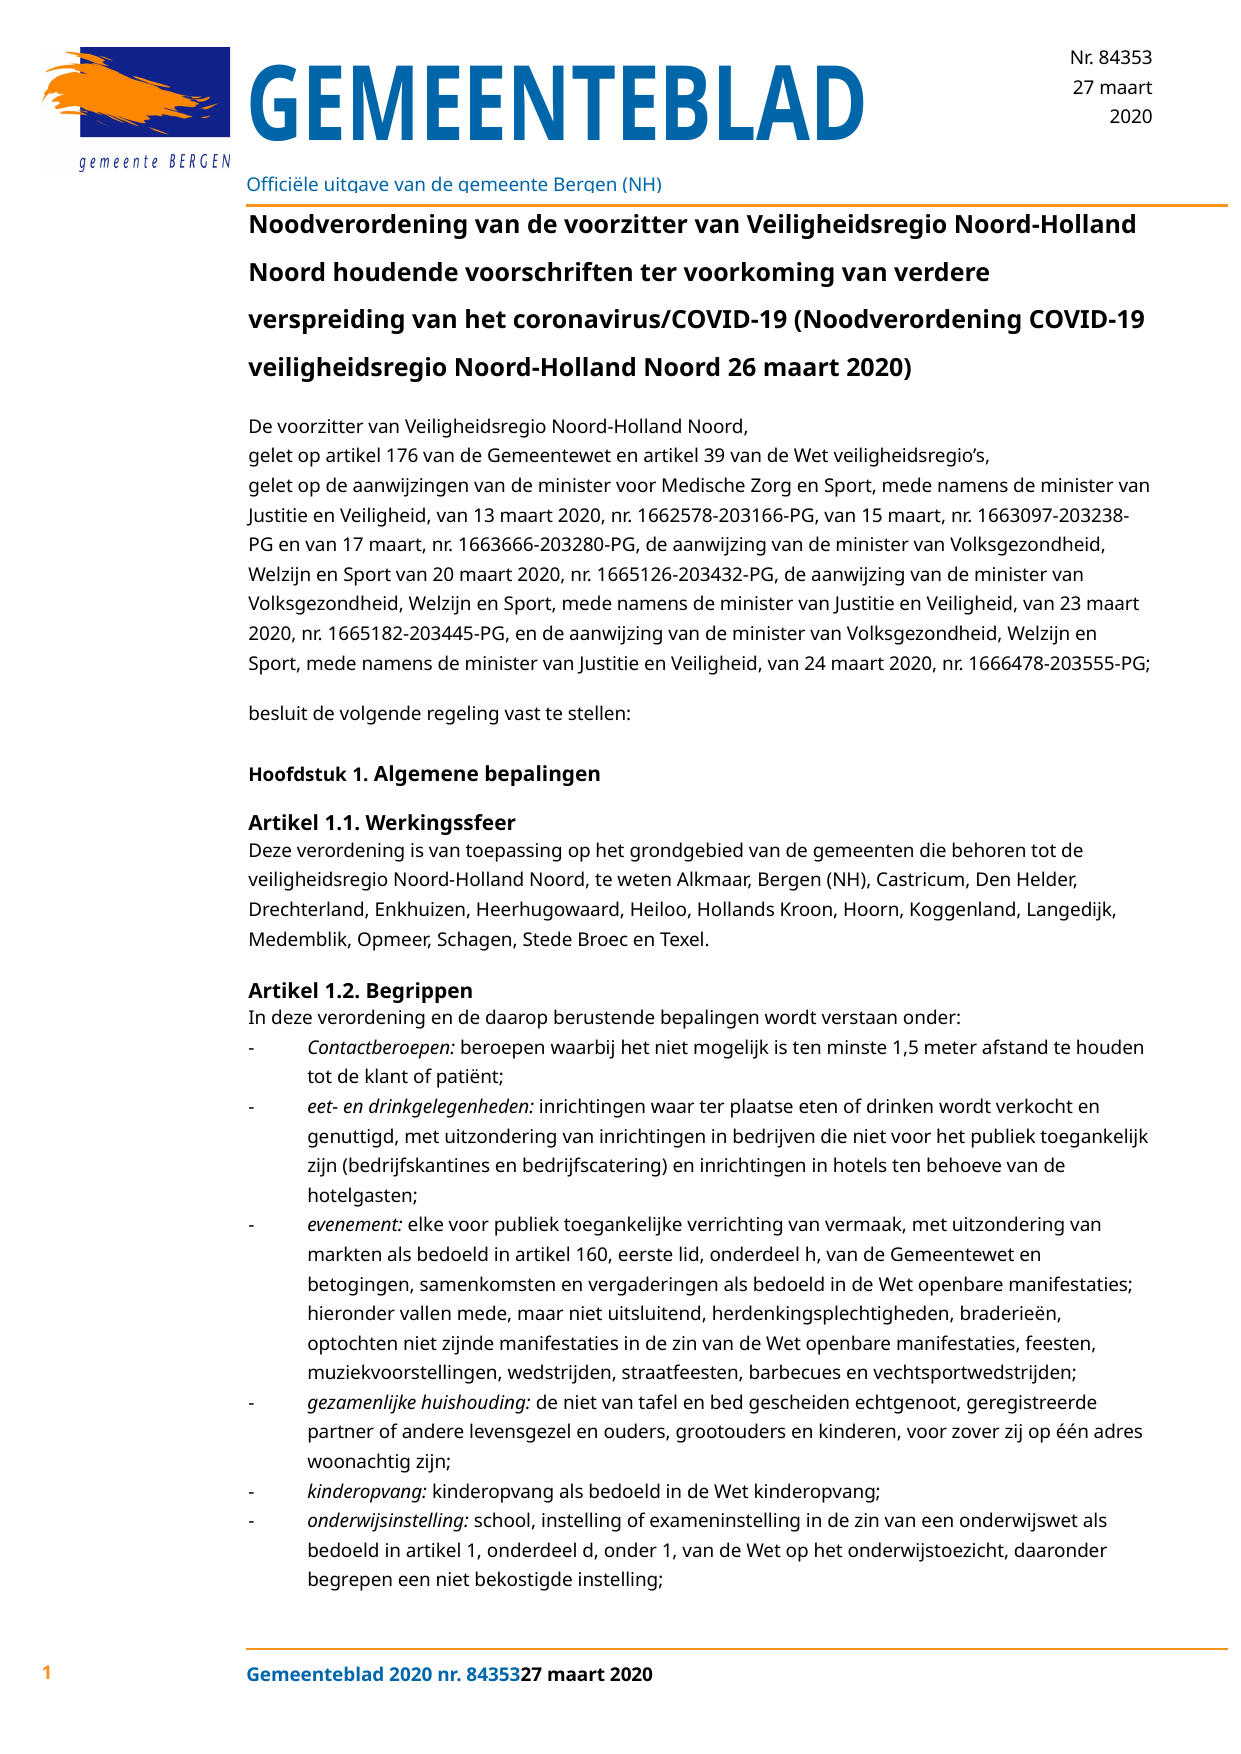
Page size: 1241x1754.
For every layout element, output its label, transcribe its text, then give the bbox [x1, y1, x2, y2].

list evenement: elke voor publiek toegankelijke verrichting van vermaak, met uitzondering van markten als bedoeld in artikel 160, eerste lid, onderdeel h, van de Gemeentewet en betogingen, samenkomsten en vergaderingen als bedoeld in de Wet openbare manifestaties; hieronder vallen mede, maar niet uitsluitend, herdenkingsplechtigheden, braderieën, optochten niet zijnde manifestaties in de zin van de Wet openbare manifestaties, feesten, muziekvoorstellingen, wedstrijden, straatfeesten, barbecues en vechtsportwedstrijden; [248, 1212, 1152, 1385]
text Hoofdstuk 1. Algemene bepalingen [248, 759, 1152, 788]
text De voorzitter van Veiligheidsregio Noord-Holland Noord, [248, 413, 1152, 439]
text gelet op artikel 176 van de Gemeentewet en artikel 39 van de Wet veiligheidsregio’s, [248, 443, 1152, 468]
text Artikel 1.1. Werkingssfeer [248, 808, 1152, 837]
text gelet op de aanwijzingen van de minister voor Medische Zorg en Sport, mede namens de minister van Justitie en Veiligheid, van 13 maart 2020, nr. 1662578-203166-PG, van 15 maart, nr. 1663097-203238-PG en van 17 maart, nr. 1663666-203280-PG, de aanwijzing van de minister van Volksgezondheid, Welzijn en Sport van 20 maart 2020, nr. 1665126-203432-PG, de aanwijzing van de minister van Volksgezondheid, Welzijn en Sport, mede namens de minister van Justitie en Veiligheid, van 23 maart 2020, nr. 1665182-203445-PG, en de aanwijzing van de minister van Volksgezondheid, Welzijn en Sport, mede namens de minister van Justitie en Veiligheid, van 24 maart 2020, nr. 1666478-203555-PG; [248, 472, 1152, 676]
text Artikel 1.2. Begrippen [248, 976, 1152, 1004]
list onderwijsinstelling: school, instelling of exameninstelling in de zin van een onderwijswet als bedoeld in artikel 1, onderdeel d, onder 1, van de Wet op het onderwijstoezicht, daaronder begrepen een niet bekostigde instelling; [248, 1507, 1152, 1592]
text In deze verordening en de daarop berustende bepalingen wordt verstaan onder: [248, 1004, 1152, 1030]
text besluit de volgende regeling vast te stellen: [248, 700, 1152, 726]
list eet- en drinkgelegenheden: inrichtingen waar ter plaatse eten of drinken wordt verkocht en genuttigd, met uitzondering van inrichtingen in bedrijven die niet voor het publiek toegankelijk zijn (bedrijfskantines en bedrijfscatering) en inrichtingen in hotels ten behoeve van de hotelgasten; [248, 1093, 1152, 1208]
text Noodverordening van de voorzitter van Veiligheidsregio Noord-Holland Noord houdende voorschriften ter voorkoming van verdere verspreiding van het coronavirus/COVID-19 (Noodverordening COVID-19 veiligheidsregio Noord-Holland Noord 26 maart 2020) [248, 207, 1152, 384]
list gezamenlijke huishouding: de niet van tafel en bed gescheiden echtgenoot, geregistreerde partner of andere levensgezel en ouders, grootouders en kinderen, voor zover zij op één adres woonachtig zijn; [248, 1389, 1152, 1474]
list kinderopvang: kinderopvang als bedoeld in de Wet kinderopvang; [248, 1478, 1152, 1504]
list Contactberoepen: beroepen waarbij het niet mogelijk is ten minste 1,5 meter afstand te houden tot de klant of patiënt; [248, 1034, 1152, 1089]
text Deze verordening is van toepassing op het grondgebied van de gemeenten die behoren tot de veiligheidsregio Noord-Holland Noord, te weten Alkmaar, Bergen (NH), Castricum, Den Helder, Drechterland, Enkhuizen, Heerhugowaard, Heiloo, Hollands Kroon, Hoorn, Koggenland, Langedijk, Medemblik, Opmeer, Schagen, Stede Broec en Texel. [248, 837, 1152, 951]
picture [41, 47, 231, 172]
